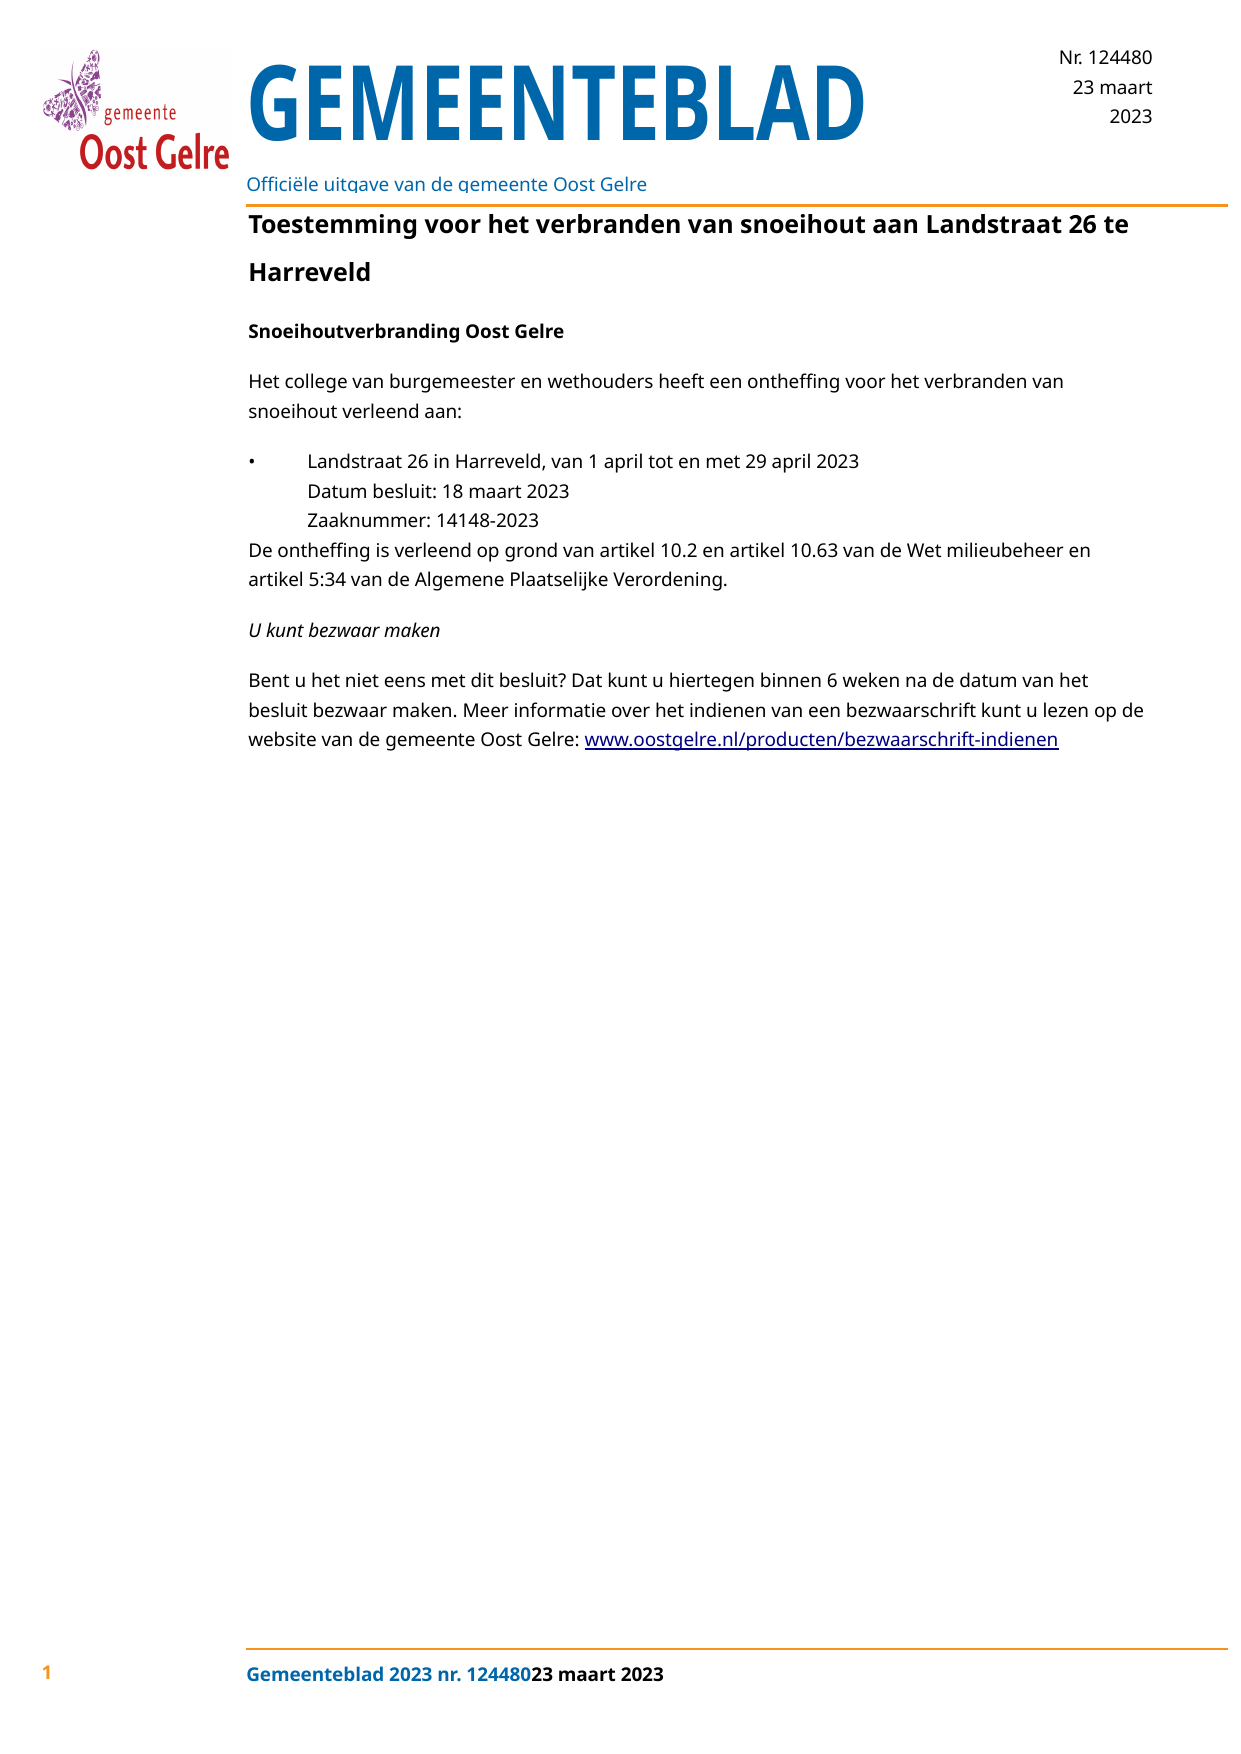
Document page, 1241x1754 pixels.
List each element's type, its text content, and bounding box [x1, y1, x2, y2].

text U kunt bezwaar maken [248, 617, 1152, 643]
list Datum besluit: 18 maart 2023 [248, 478, 1152, 504]
list Zaaknummer: 14148-2023 [248, 507, 1152, 533]
picture [41, 47, 231, 172]
text Snoeihoutverbranding Oost Gelre [248, 318, 1152, 344]
text De ontheffing is verleend op grond van artikel 10.2 en artikel 10.63 van de Wet milieubeheer en artikel 5:34 van de Algemene Plaatselijke Verordening. [248, 537, 1152, 592]
list Landstraat 26 in Harreveld, van 1 april tot en met 29 april 2023 [248, 448, 1152, 474]
text Toestemming voor het verbranden van snoeihout aan Landstraat 26 te Harreveld [248, 207, 1152, 288]
text Het college van burgemeester en wethouders heeft een ontheffing voor het verbranden van snoeihout verleend aan: [248, 368, 1152, 424]
text Bent u het niet eens met dit besluit? Dat kunt u hiertegen binnen 6 weken na de datum van het besluit bezwaar maken. Meer informatie over het indienen van een bezwaarschrift kunt u lezen op de website van de gemeente Oost Gelre: www.oostgelre.nl/producten/bezwaarschrift-indienen [248, 667, 1152, 752]
